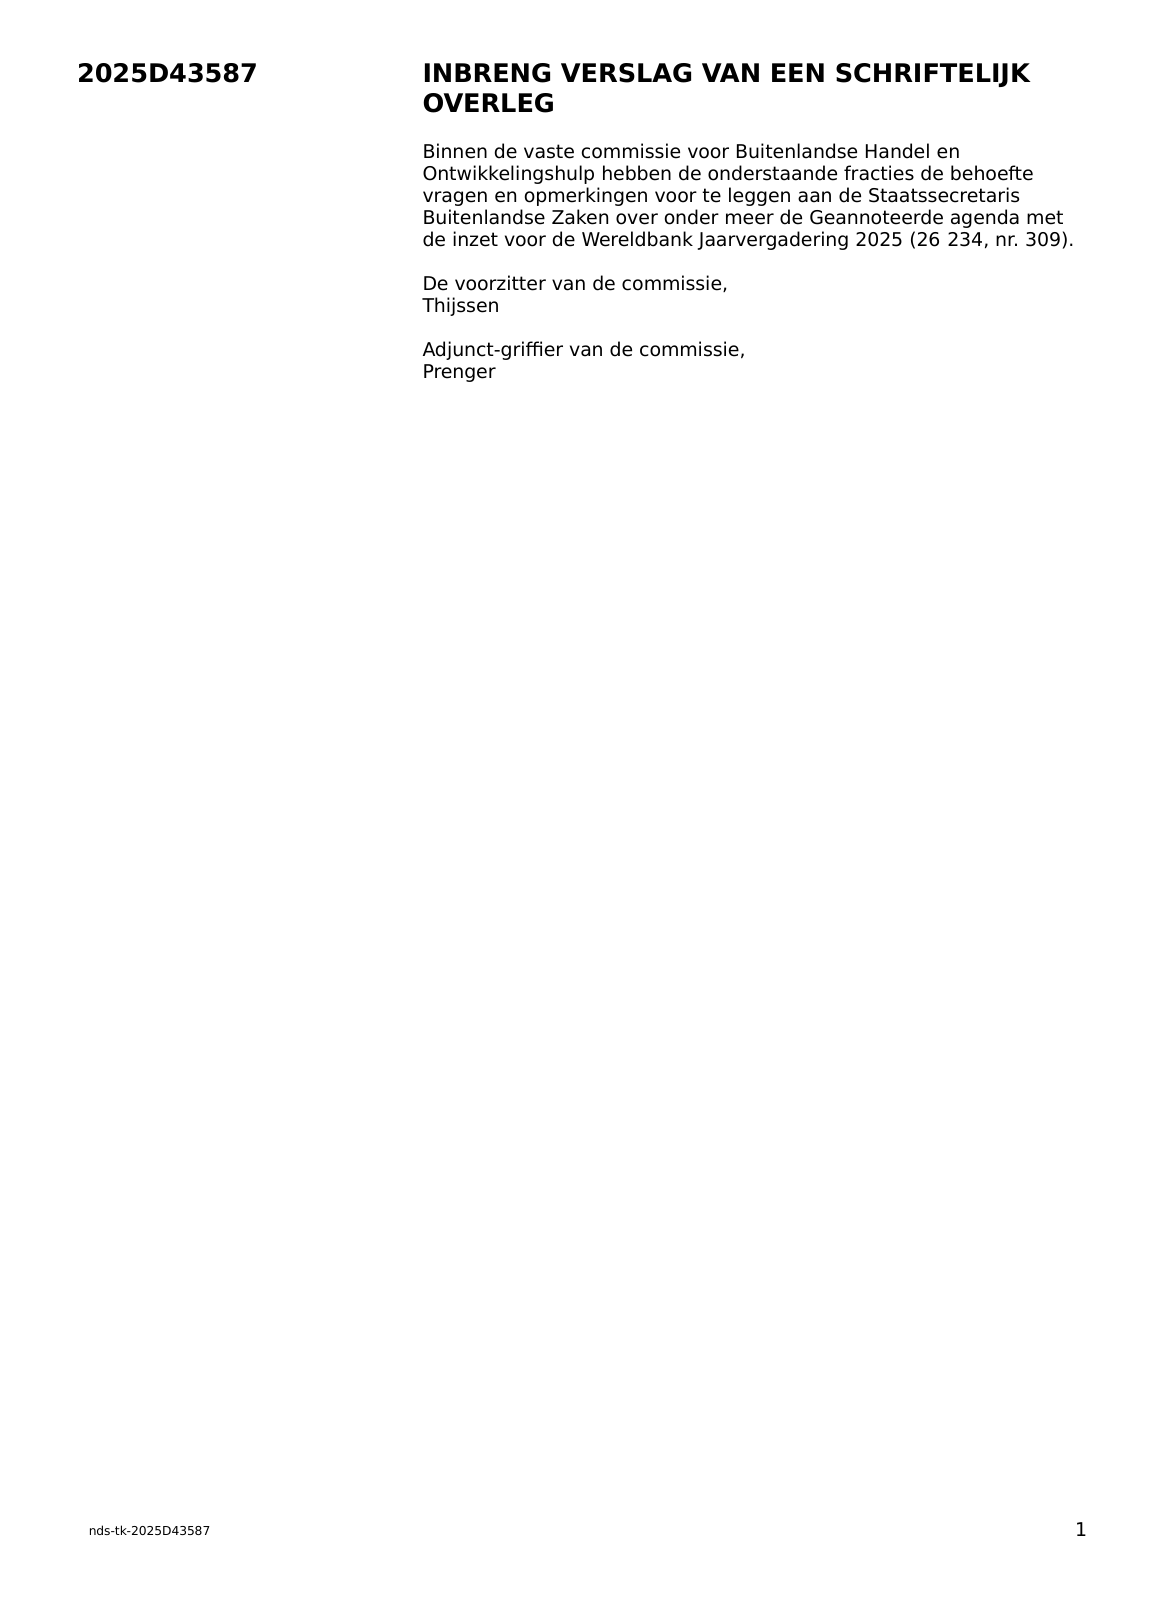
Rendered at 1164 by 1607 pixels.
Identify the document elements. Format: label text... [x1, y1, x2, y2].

text nds-tk-2025D43587 [88, 1524, 323, 1538]
text Adjunct-griffier van de commissie, [422, 339, 1087, 361]
text Binnen de vaste commissie voor Buitenlandse Handel en Ontwikkelingshulp hebben de onderstaande fracties de behoefte vragen en opmerkingen voor te leggen aan de Staatssecretaris Buitenlandse Zaken over onder meer de Geannoteerde agenda met de inzet voor de Wereldbank Jaarvergadering 2025 (26 234, nr. 309). [422, 141, 1087, 251]
text De voorzitter van de commissie, [422, 273, 1087, 295]
text Thijssen [422, 295, 1087, 317]
text 2025D43587 INBRENG VERSLAG VAN EEN SCHRIFTELIJK OVERLEG [77, 59, 1087, 118]
text Prenger [422, 361, 1087, 383]
